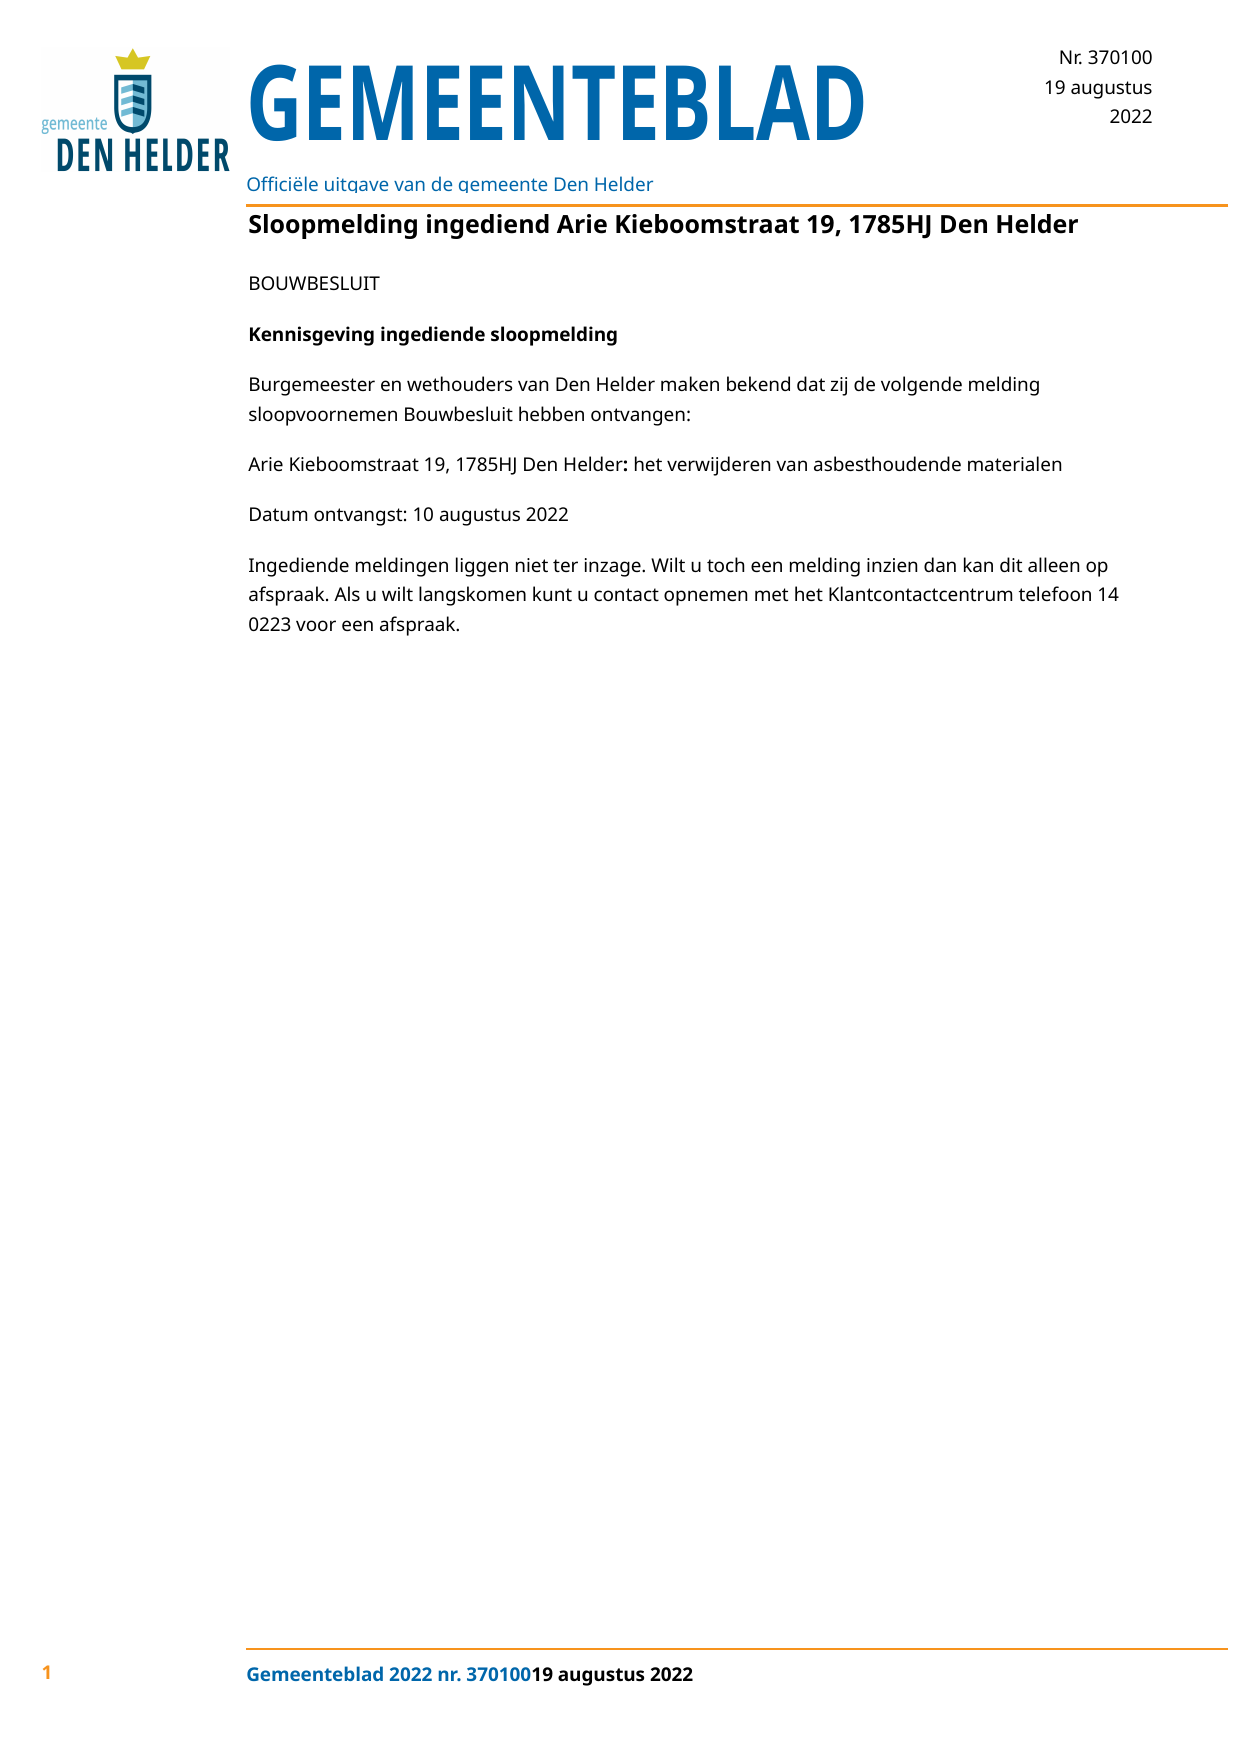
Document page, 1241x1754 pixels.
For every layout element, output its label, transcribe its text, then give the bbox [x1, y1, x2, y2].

picture [182, 144, 187, 165]
text Ingediende meldingen liggen niet ter inzage. Wilt u toch een melding inzien dan kan dit alleen op afspraak. Als u wilt langskomen kunt u contact opnemen met het Klantcontactcentrum telefoon 14 0223 voor een afspraak. [248, 552, 1152, 637]
picture [220, 160, 224, 172]
text Burgemeester en wethouders van Den Helder maken bekend dat zij de volgende melding sloopvoornemen Bouwbesluit hebben ontvangen: [248, 371, 1152, 426]
text Arie Kieboomstraat 19, 1785HJ Den Helder: het verwijderen van asbesthoudende materialen [248, 451, 1152, 477]
picture [63, 144, 68, 165]
text Kennisgeving ingediende sloopmelding [248, 321, 1152, 346]
text Sloopmelding ingediend Arie Kieboomstraat 19, 1785HJ Den Helder [248, 207, 1152, 241]
picture [100, 154, 106, 172]
text Datum ontvangst: 10 augustus 2022 [248, 502, 1152, 527]
picture [130, 157, 135, 172]
text BOUWBESLUIT [248, 270, 1152, 296]
picture [41, 47, 231, 172]
